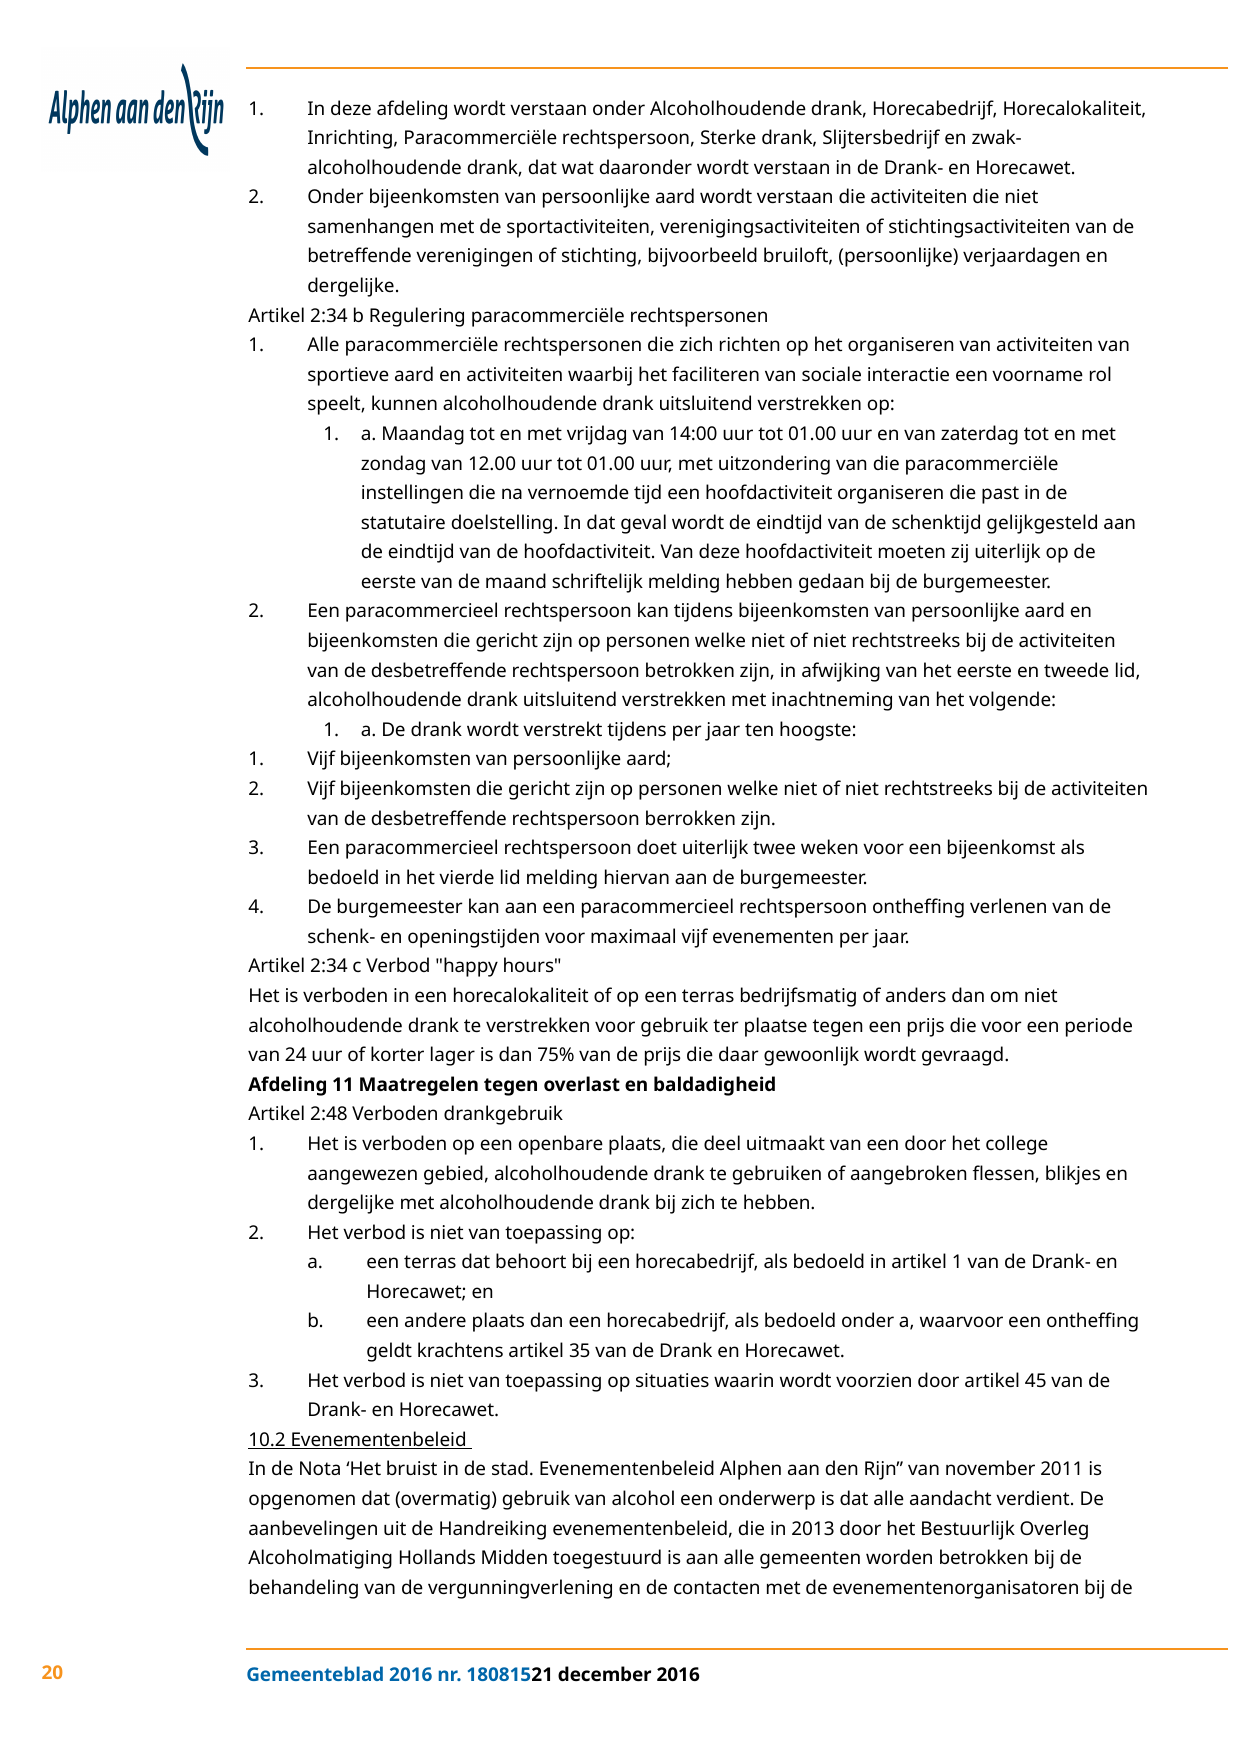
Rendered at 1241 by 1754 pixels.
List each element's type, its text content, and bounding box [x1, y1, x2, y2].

list Onder bijeenkomsten van persoonlijke aard wordt verstaan die activiteiten die niet samenhangen met de sportactiviteiten, verenigingsactiviteiten of stichtingsactiviteiten van de betreffende verenigingen of stichting, bijvoorbeeld bruiloft, (persoonlijke) verjaardagen en dergelijke. [248, 183, 1152, 298]
list Vijf bijeenkomsten die gericht zijn op personen welke niet of niet rechtstreeks bij de activiteiten van de desbetreffende rechtspersoon berrokken zijn. [248, 775, 1152, 831]
list Het verbod is niet van toepassing op situaties waarin wordt voorzien door artikel 45 van de Drank- en Horecawet. [248, 1367, 1152, 1422]
text Artikel 2:34 c Verbod "happy hours" [248, 953, 1152, 978]
text 10.2 Evenementenbeleid [248, 1426, 1152, 1452]
text In de Nota ‘Het bruist in de stad. Evenementenbeleid Alphen aan den Rijn” van november 2011 is opgenomen dat (overmatig) gebruik van alcohol een onderwerp is dat alle aandacht verdient. De aanbevelingen uit de Handreiking evenementenbeleid, die in 2013 door het Bestuurlijk Overleg Alcoholmatiging Hollands Midden toegestuurd is aan alle gemeenten worden betrokken bij de behandeling van de vergunningverlening en de contacten met de evenementenorganisatoren bij de [248, 1456, 1152, 1600]
list In deze afdeling wordt verstaan onder Alcoholhoudende drank, Horecabedrijf, Horecalokaliteit, Inrichting, Paracommerciële rechtspersoon, Sterke drank, Slijtersbedrijf en zwak-alcoholhoudende drank, dat wat daaronder wordt verstaan in de Drank- en Horecawet. [248, 95, 1152, 180]
list Het verbod is niet van toepassing op: [248, 1219, 1152, 1245]
text Artikel 2:48 Verboden drankgebruik [248, 1101, 1152, 1126]
list a. Maandag tot en met vrijdag van 14:00 uur tot 01.00 uur en van zaterdag tot en met zondag van 12.00 uur tot 01.00 uur, met uitzondering van die paracommerciële instellingen die na vernoemde tijd een hoofdactiviteit organiseren die past in de statutaire doelstelling. In dat geval wordt de eindtijd van de schenktijd gelijkgesteld aan de eindtijd van de hoofdactiviteit. Van deze hoofdactiviteit moeten zij uiterlijk op de eerste van de maand schriftelijk melding hebben gedaan bij de burgemeester. [323, 420, 1152, 594]
list Alle paracommerciële rechtspersonen die zich richten op het organiseren van activiteiten van sportieve aard en activiteiten waarbij het faciliteren van sociale interactie een voorname rol speelt, kunnen alcoholhoudende drank uitsluitend verstrekken op: [248, 331, 1152, 416]
text Het is verboden in een horecalokaliteit of op een terras bedrijfsmatig of anders dan om niet alcoholhoudende drank te verstrekken voor gebruik ter plaatse tegen een prijs die voor een periode van 24 uur of korter lager is dan 75% van de prijs die daar gewoonlijk wordt gevraagd. [248, 982, 1152, 1067]
list een andere plaats dan een horecabedrijf, als bedoeld onder a, waarvoor een ontheffing geldt krachtens artikel 35 van de Drank en Horecawet. [307, 1308, 1152, 1363]
text Artikel 2:34 b Regulering paracommerciële rechtspersonen [248, 302, 1152, 328]
list een terras dat behoort bij een horecabedrijf, als bedoeld in artikel 1 van de Drank- en Horecawet; en [307, 1248, 1152, 1304]
list Het is verboden op een openbare plaats, die deel uitmaakt van een door het college aangewezen gebied, alcoholhoudende drank te gebruiken of aangebroken flessen, blikjes en dergelijke met alcoholhoudende drank bij zich te hebben. [248, 1130, 1152, 1215]
list De burgemeester kan aan een paracommercieel rechtspersoon ontheffing verlenen van de schenk- en openingstijden voor maximaal vijf evenementen per jaar. [248, 893, 1152, 949]
list Een paracommercieel rechtspersoon doet uiterlijk twee weken voor een bijeenkomst als bedoeld in het vierde lid melding hiervan aan de burgemeester. [248, 834, 1152, 890]
text Afdeling 11 Maatregelen tegen overlast en baldadigheid [248, 1071, 1152, 1097]
picture [41, 47, 231, 172]
list a. De drank wordt verstrekt tijdens per jaar ten hoogste: [323, 716, 1152, 742]
list Een paracommercieel rechtspersoon kan tijdens bijeenkomsten van persoonlijke aard en bijeenkomsten die gericht zijn op personen welke niet of niet rechtstreeks bij de activiteiten van de desbetreffende rechtspersoon betrokken zijn, in afwijking van het eerste en tweede lid, alcoholhoudende drank uitsluitend verstrekken met inachtneming van het volgende: [248, 598, 1152, 712]
list Vijf bijeenkomsten van persoonlijke aard; [248, 746, 1152, 771]
